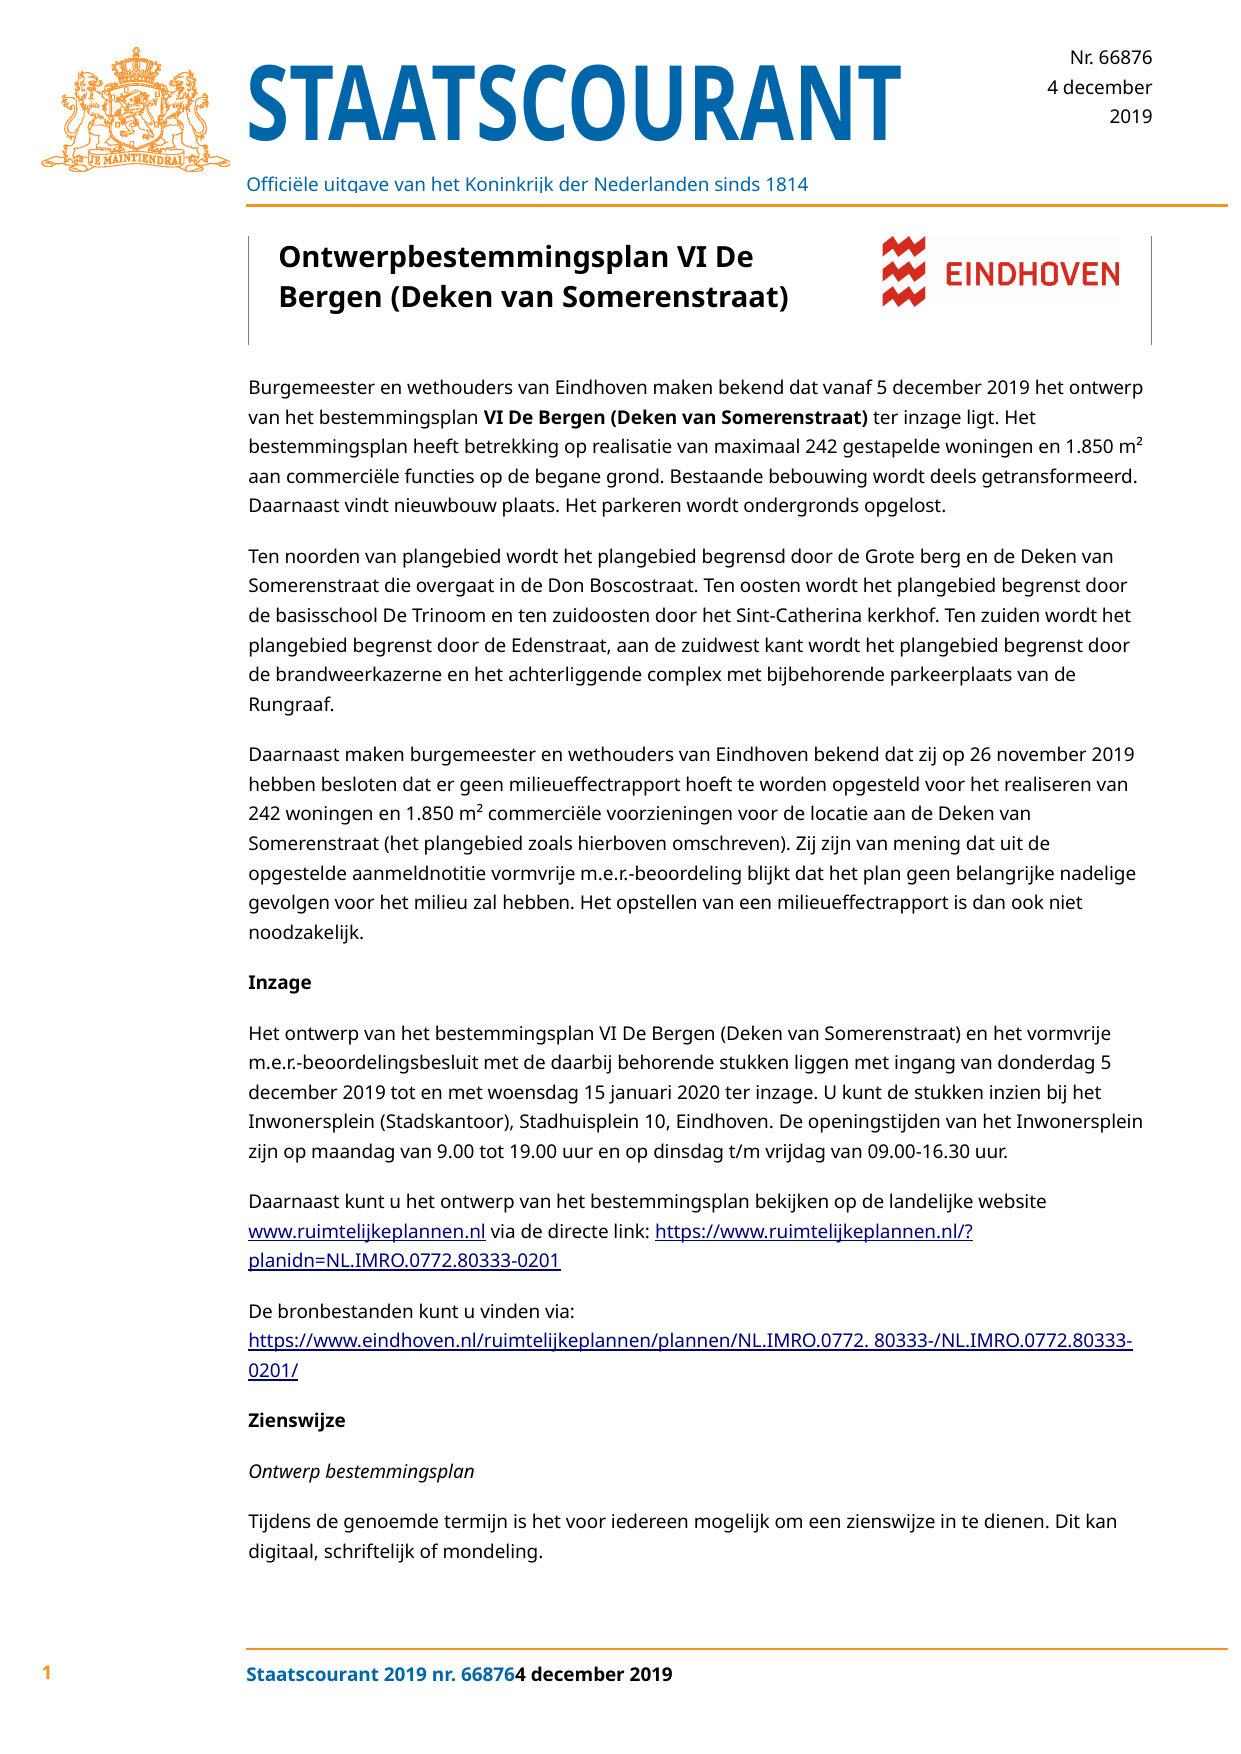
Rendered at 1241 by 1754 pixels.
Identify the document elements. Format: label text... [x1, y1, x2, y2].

text Zienswijze [248, 1408, 1152, 1433]
text Burgemeester en wethouders van Eindhoven maken bekend dat vanaf 5 december 2019 het ontwerp van het bestemmingsplan VI De Bergen (Deken van Somerenstraat) ter inzage ligt. Het bestemmingsplan heeft betrekking op realisatie van maximaal 242 gestapelde woningen en 1.850 m² aan commerciële functies op de begane grond. Bestaande bebouwing wordt deels getransformeerd. Daarnaast vindt nieuwbouw plaats. Het parkeren wordt ondergronds opgelost. [248, 374, 1152, 518]
table_header Ontwerpbestemmingsplan VI De Bergen (Deken van Somerenstraat) [249, 236, 850, 345]
picture [41, 47, 231, 172]
text Daarnaast maken burgemeester en wethouders van Eindhoven bekend dat zij op 26 november 2019 hebben besloten dat er geen milieueffectrapport hoeft te worden opgesteld voor het realiseren van 242 woningen en 1.850 m² commerciële voorzieningen voor de locatie aan de Deken van Somerenstraat (het plangebied zoals hierboven omschreven). Zij zijn van mening dat uit de opgestelde aanmeldnotitie vormvrije m.e.r.-beoordeling blijkt dat het plan geen belangrijke nadelige gevolgen voor het milieu zal hebben. Het opstellen van een milieueffectrapport is dan ook niet noodzakelijk. [248, 741, 1152, 944]
text Ten noorden van plangebied wordt het plangebied begrensd door de Grote berg en de Deken van Somerenstraat die overgaat in de Don Boscostraat. Ten oosten wordt het plangebied begrenst door de basisschool De Trinoom en ten zuidoosten door het Sint-Catherina kerkhof. Ten zuiden wordt het plangebied begrenst door de Edenstraat, aan de zuidwest kant wordt het plangebied begrenst door de brandweerkazerne en het achterliggende complex met bijbehorende parkeerplaats van de Rungraaf. [248, 543, 1152, 717]
picture [882, 236, 1119, 307]
text Tijdens de genoemde termijn is het voor iedereen mogelijk om een zienswijze in te dienen. Dit kan digitaal, schriftelijk of mondeling. [248, 1508, 1152, 1564]
text De bronbestanden kunt u vinden via: https://www.eindhoven.nl/ruimtelijkeplannen/plannen/NL.IMRO.0772. 80333-/NL.IMRO.0772.80333-0201/ [248, 1298, 1152, 1383]
table_header [850, 236, 1151, 345]
text Het ontwerp van het bestemmingsplan VI De Bergen (Deken van Somerenstraat) en het vormvrije m.e.r.-beoordelingsbesluit met de daarbij behorende stukken liggen met ingang van donderdag 5 december 2019 tot en met woensdag 15 januari 2020 ter inzage. U kunt de stukken inzien bij het Inwonersplein (Stadskantoor), Stadhuisplein 10, Eindhoven. De openingstijden van het Inwonersplein zijn op maandag van 9.00 tot 19.00 uur en op dinsdag t/m vrijdag van 09.00-16.30 uur. [248, 1020, 1152, 1164]
text Ontwerp bestemmingsplan [248, 1458, 1152, 1484]
text Inzage [248, 969, 1152, 995]
text Daarnaast kunt u het ontwerp van het bestemmingsplan bekijken op de landelijke website www.ruimtelijkeplannen.nl via de directe link: https://www.ruimtelijkeplannen.nl/?planidn=NL.IMRO.0772.80333-0201 [248, 1188, 1152, 1273]
